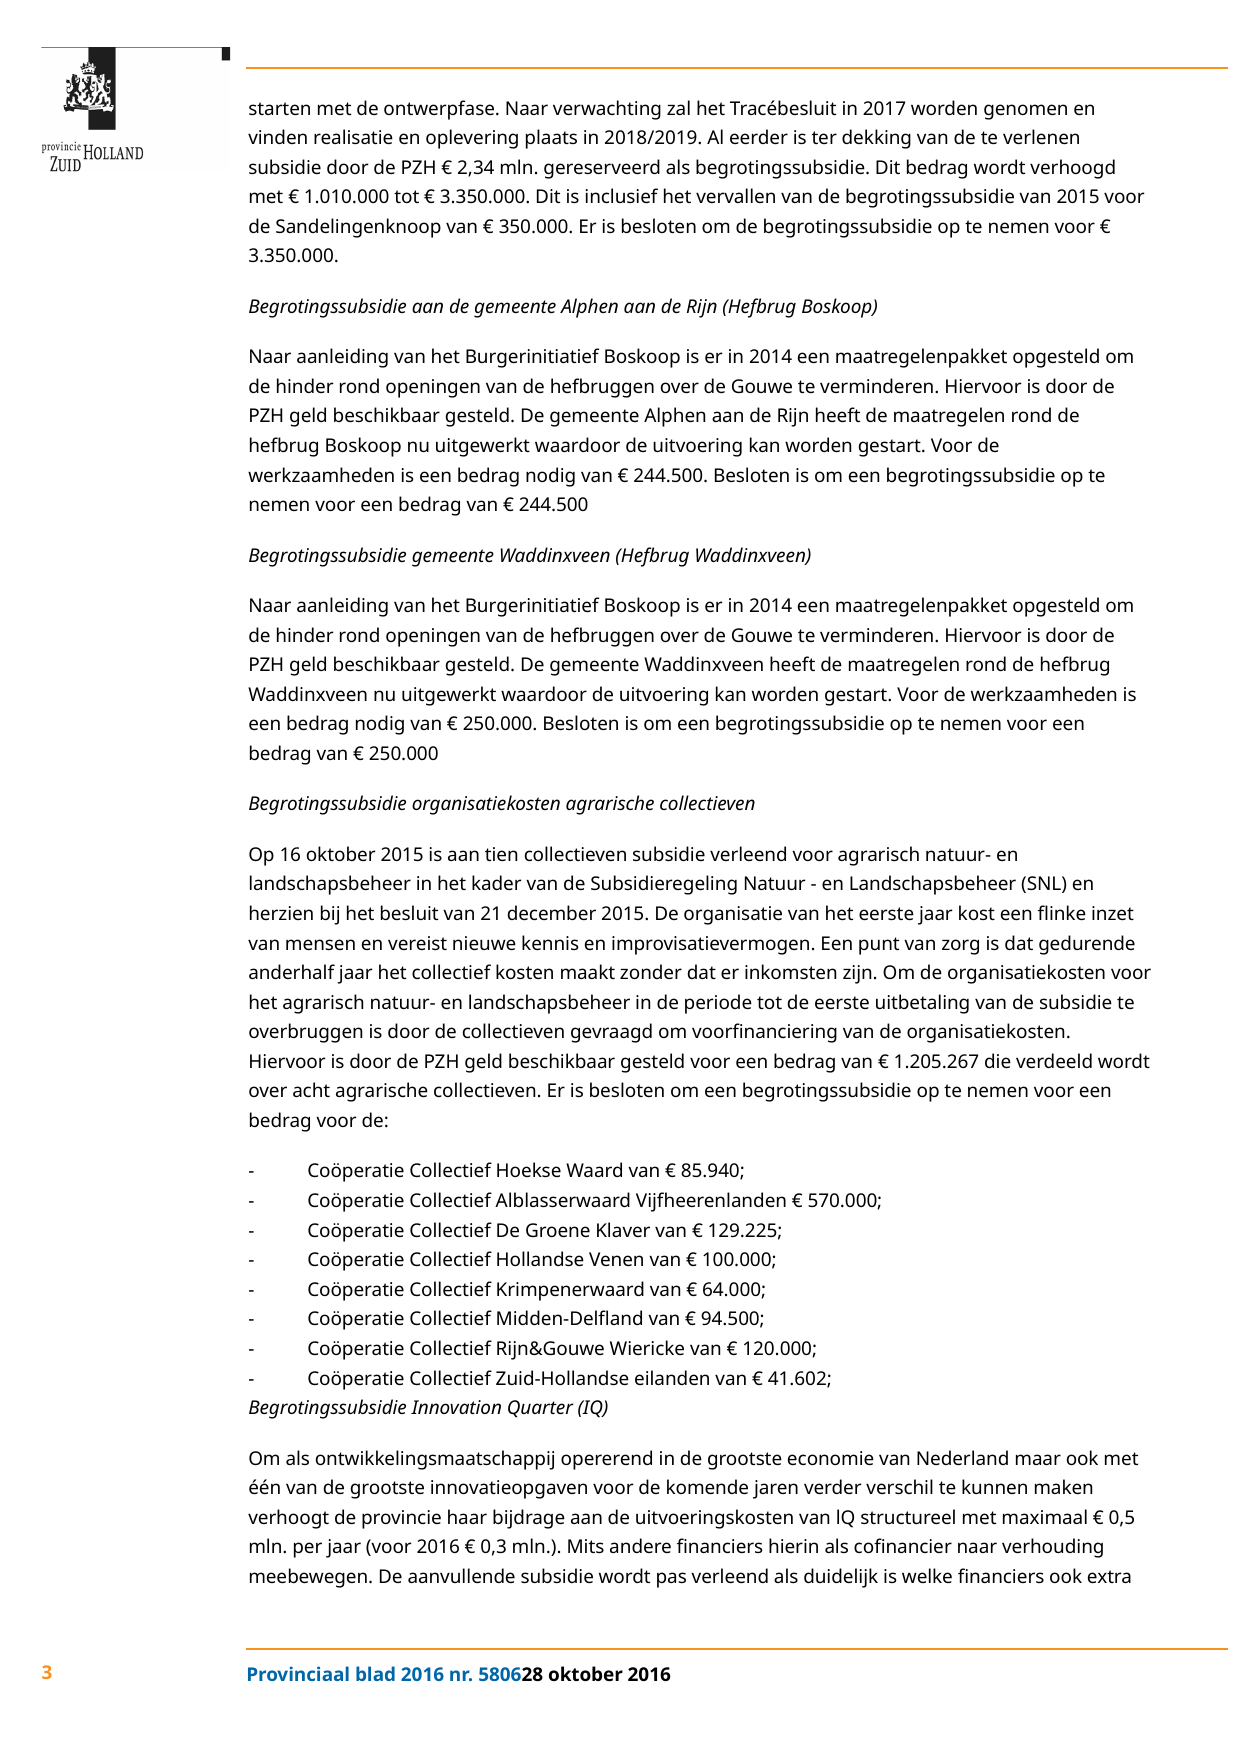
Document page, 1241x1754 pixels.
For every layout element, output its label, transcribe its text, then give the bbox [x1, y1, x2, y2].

text Begrotingssubsidie aan de gemeente Alphen aan de Rijn (Hefbrug Boskoop) [248, 293, 1152, 319]
text Begrotingssubsidie Innovation Quarter (IQ) [248, 1394, 1152, 1420]
text Om als ontwikkelingsmaatschappij opererend in de grootste economie van Nederland maar ook met één van de grootste innovatieopgaven voor de komende jaren verder verschil te kunnen maken verhoogt de provincie haar bijdrage aan de uitvoeringskosten van lQ structureel met maximaal € 0,5 mln. per jaar (voor 2016 € 0,3 mln.). Mits andere financiers hierin als cofinancier naar verhouding meebewegen. De aanvullende subsidie wordt pas verleend als duidelijk is welke financiers ook extra [248, 1445, 1152, 1589]
list Coöperatie Collectief Midden-Delfland van € 94.500; [248, 1306, 1152, 1331]
list Coöperatie Collectief De Groene Klaver van € 129.225; [248, 1217, 1152, 1243]
text Naar aanleiding van het Burgerinitiatief Boskoop is er in 2014 een maatregelenpakket opgesteld om de hinder rond openingen van de hefbruggen over de Gouwe te verminderen. Hiervoor is door de PZH geld beschikbaar gesteld. De gemeente Alphen aan de Rijn heeft de maatregelen rond de hefbrug Boskoop nu uitgewerkt waardoor de uitvoering kan worden gestart. Voor de werkzaamheden is een bedrag nodig van € 244.500. Besloten is om een begrotingssubsidie op te nemen voor een bedrag van € 244.500 [248, 343, 1152, 517]
list Coöperatie Collectief Krimpenerwaard van € 64.000; [248, 1276, 1152, 1302]
list Coöperatie Collectief Hoekse Waard van € 85.940; [248, 1158, 1152, 1183]
text Begrotingssubsidie organisatiekosten agrarische collectieven [248, 791, 1152, 816]
list Coöperatie Collectief Rijn&Gouwe Wiericke van € 120.000; [248, 1335, 1152, 1361]
text Naar aanleiding van het Burgerinitiatief Boskoop is er in 2014 een maatregelenpakket opgesteld om de hinder rond openingen van de hefbruggen over de Gouwe te verminderen. Hiervoor is door de PZH geld beschikbaar gesteld. De gemeente Waddinxveen heeft de maatregelen rond de hefbrug Waddinxveen nu uitgewerkt waardoor de uitvoering kan worden gestart. Voor de werkzaamheden is een bedrag nodig van € 250.000. Besloten is om een begrotingssubsidie op te nemen voor een bedrag van € 250.000 [248, 592, 1152, 766]
text Begrotingssubsidie gemeente Waddinxveen (Hefbrug Waddinxveen) [248, 542, 1152, 568]
text starten met de ontwerpfase. Naar verwachting zal het Tracébesluit in 2017 worden genomen en vinden realisatie en oplevering plaats in 2018/2019. Al eerder is ter dekking van de te verlenen subsidie door de PZH € 2,34 mln. gereserveerd als begrotingssubsidie. Dit bedrag wordt verhoogd met € 1.010.000 tot € 3.350.000. Dit is inclusief het vervallen van de begrotingssubsidie van 2015 voor de Sandelingenknoop van € 350.000. Er is besloten om de begrotingssubsidie op te nemen voor € 3.350.000. [248, 95, 1152, 268]
list Coöperatie Collectief Alblasserwaard Vijfheerenlanden € 570.000; [248, 1187, 1152, 1213]
text Op 16 oktober 2015 is aan tien collectieven subsidie verleend voor agrarisch natuur- en landschapsbeheer in het kader van de Subsidieregeling Natuur - en Landschapsbeheer (SNL) en herzien bij het besluit van 21 december 2015. De organisatie van het eerste jaar kost een flinke inzet van mensen en vereist nieuwe kennis en improvisatievermogen. Een punt van zorg is dat gedurende anderhalf jaar het collectief kosten maakt zonder dat er inkomsten zijn. Om de organisatiekosten voor het agrarisch natuur- en landschapsbeheer in de periode tot de eerste uitbetaling van de subsidie te overbruggen is door de collectieven gevraagd om voorfinanciering van de organisatiekosten. Hiervoor is door de PZH geld beschikbaar gesteld voor een bedrag van € 1.205.267 die verdeeld wordt over acht agrarische collectieven. Er is besloten om een begrotingssubsidie op te nemen voor een bedrag voor de: [248, 841, 1152, 1133]
list Coöperatie Collectief Hollandse Venen van € 100.000; [248, 1246, 1152, 1272]
list Coöperatie Collectief Zuid-Hollandse eilanden van € 41.602; [248, 1365, 1152, 1391]
picture [41, 47, 231, 172]
